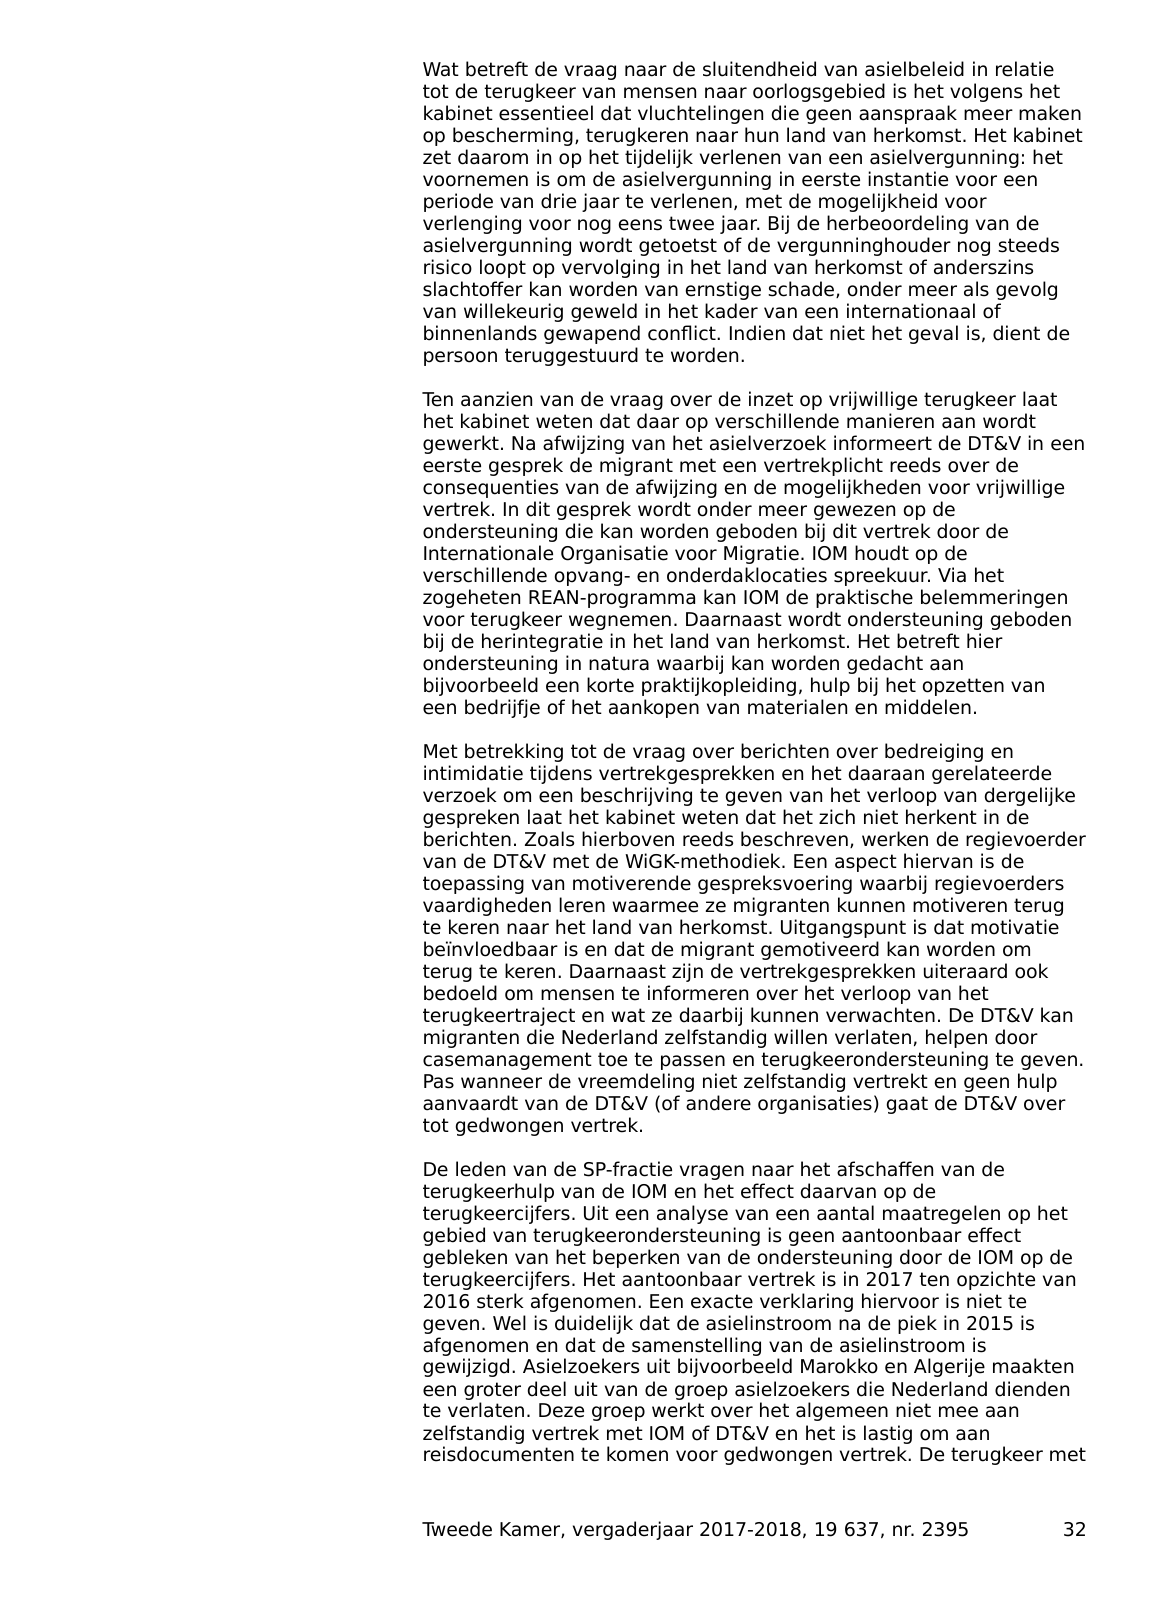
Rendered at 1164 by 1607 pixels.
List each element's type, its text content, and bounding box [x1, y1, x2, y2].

text Wat betreft de vraag naar de sluitendheid van asielbeleid in relatie tot de terugkeer van mensen naar oorlogsgebied is het volgens het kabinet essentieel dat vluchtelingen die geen aanspraak meer maken op bescherming, terugkeren naar hun land van herkomst. Het kabinet zet daarom in op het tijdelijk verlenen van een asielvergunning: het voornemen is om de asielvergunning in eerste instantie voor een periode van drie jaar te verlenen, met de mogelijkheid voor verlenging voor nog eens twee jaar. Bij de herbeoordeling van de asielvergunning wordt getoetst of de vergunninghouder nog steeds risico loopt op vervolging in het land van herkomst of anderszins slachtoffer kan worden van ernstige schade, onder meer als gevolg van willekeurig geweld in het kader van een internationaal of binnenlands gewapend conflict. Indien dat niet het geval is, dient de persoon teruggestuurd te worden. [422, 59, 1087, 367]
text Met betrekking tot de vraag over berichten over bedreiging en intimidatie tijdens vertrekgesprekken en het daaraan gerelateerde verzoek om een beschrijving te geven van het verloop van dergelijke gespreken laat het kabinet weten dat het zich niet herkent in de berichten. Zoals hierboven reeds beschreven, werken de regievoerder van de DT&V met de WiGK-methodiek. Een aspect hiervan is de toepassing van motiverende gespreksvoering waarbij regievoerders vaardigheden leren waarmee ze migranten kunnen motiveren terug te keren naar het land van herkomst. Uitgangspunt is dat motivatie beïnvloedbaar is en dat de migrant gemotiveerd kan worden om terug te keren. Daarnaast zijn de vertrekgesprekken uiteraard ook bedoeld om mensen te informeren over het verloop van het terugkeertraject en wat ze daarbij kunnen verwachten. De DT&V kan migranten die Nederland zelfstandig willen verlaten, helpen door casemanagement toe te passen en terugkeerondersteuning te geven. Pas wanneer de vreemdeling niet zelfstandig vertrekt en geen hulp aanvaardt van de DT&V (of andere organisaties) gaat de DT&V over tot gedwongen vertrek. [422, 741, 1087, 1136]
text Ten aanzien van de vraag over de inzet op vrijwillige terugkeer laat het kabinet weten dat daar op verschillende manieren aan wordt gewerkt. Na afwijzing van het asielverzoek informeert de DT&V in een eerste gesprek de migrant met een vertrekplicht reeds over de consequenties van de afwijzing en de mogelijkheden voor vrijwillige vertrek. In dit gesprek wordt onder meer gewezen op de ondersteuning die kan worden geboden bij dit vertrek door de Internationale Organisatie voor Migratie. IOM houdt op de verschillende opvang- en onderdaklocaties spreekuur. Via het zogeheten REAN-programma kan IOM de praktische belemmeringen voor terugkeer wegnemen. Daarnaast wordt ondersteuning geboden bij de herintegratie in het land van herkomst. Het betreft hier ondersteuning in natura waarbij kan worden gedacht aan bijvoorbeeld een korte praktijkopleiding, hulp bij het opzetten van een bedrijfje of het aankopen van materialen en middelen. [422, 389, 1087, 719]
text De leden van de SP-fractie vragen naar het afschaffen van de terugkeerhulp van de IOM en het effect daarvan op de terugkeercijfers. Uit een analyse van een aantal maatregelen op het gebied van terugkeerondersteuning is geen aantoonbaar effect gebleken van het beperken van de ondersteuning door de IOM op de terugkeercijfers. Het aantoonbaar vertrek is in 2017 ten opzichte van 2016 sterk afgenomen. Een exacte verklaring hiervoor is niet te geven. Wel is duidelijk dat de asielinstroom na de piek in 2015 is afgenomen en dat de samenstelling van de asielinstroom is gewijzigd. Asielzoekers uit bijvoorbeeld Marokko en Algerije maakten een groter deel uit van de groep asielzoekers die Nederland dienden te verlaten. Deze groep werkt over het algemeen niet mee aan zelfstandig vertrek met IOM of DT&V en het is lastig om aan reisdocumenten te komen voor gedwongen vertrek. De terugkeer met [422, 1159, 1087, 1466]
